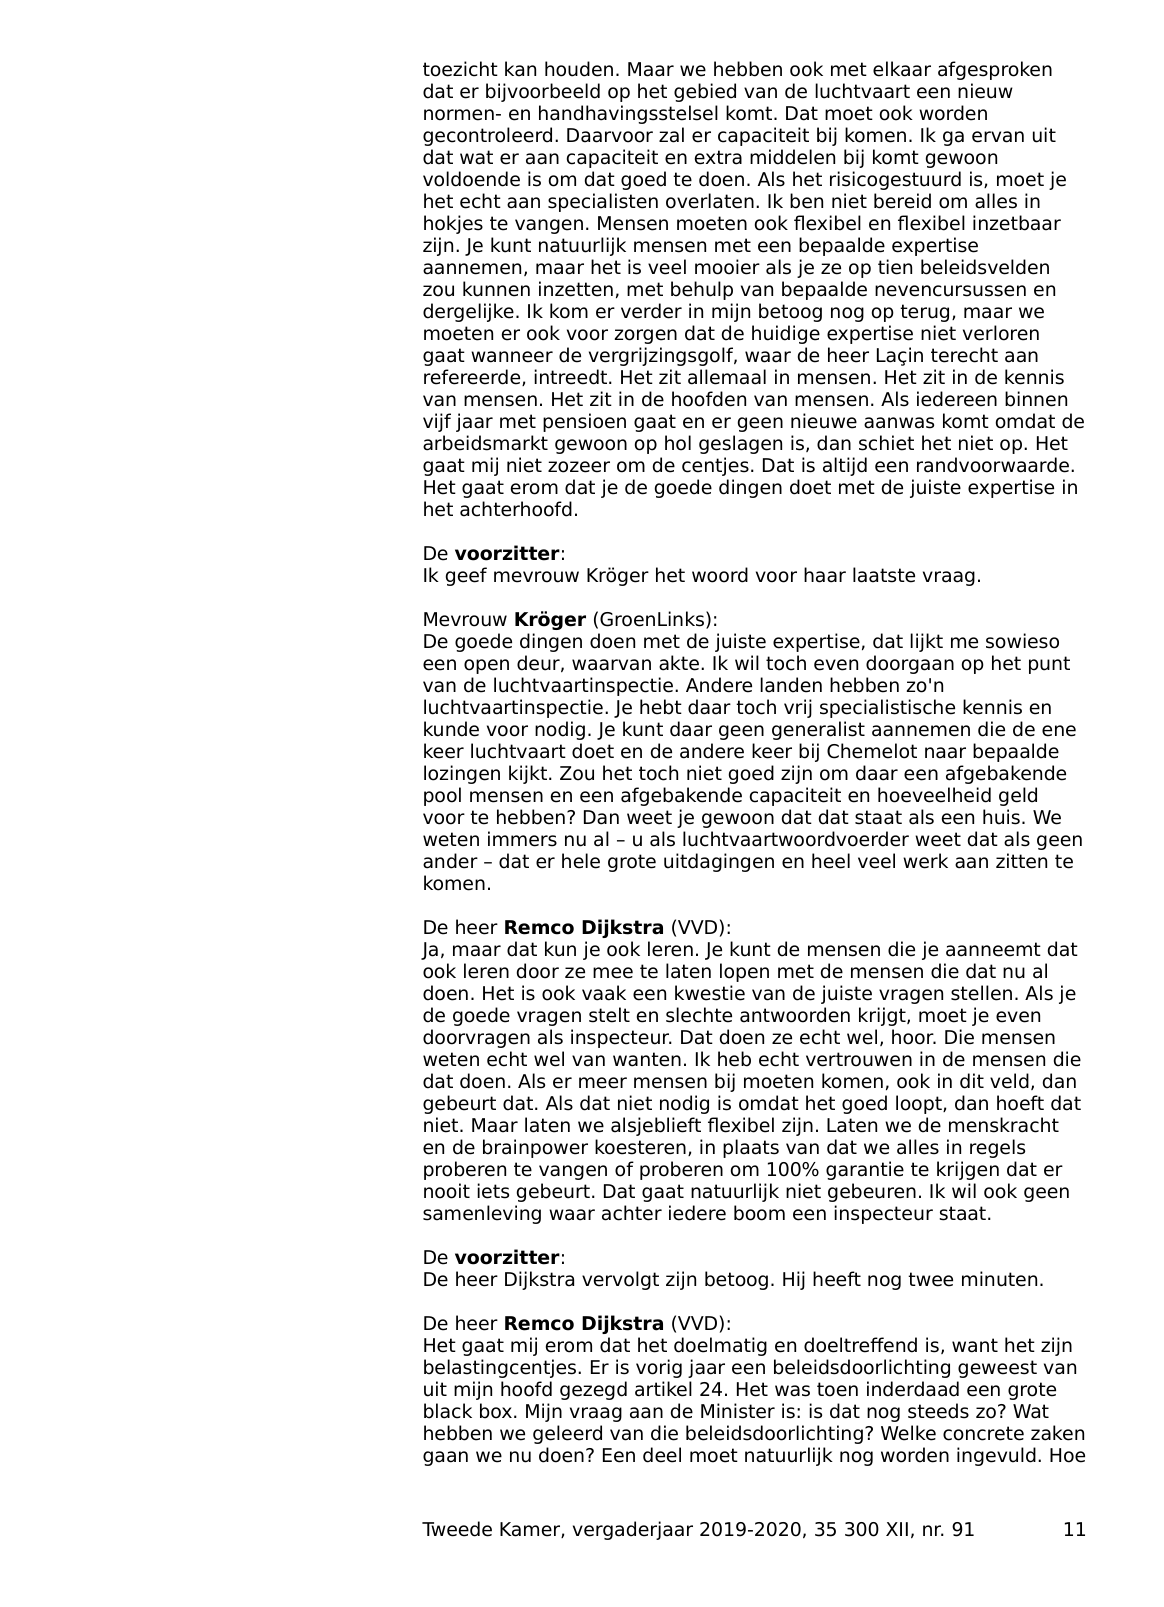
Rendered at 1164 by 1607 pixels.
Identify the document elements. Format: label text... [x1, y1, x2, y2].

text Het gaat mij erom dat het doelmatig en doeltreffend is, want het zijn belastingcentjes. Er is vorig jaar een beleidsdoorlichting geweest van uit mijn hoofd gezegd artikel 24. Het was toen inderdaad een grote black box. Mijn vraag aan de Minister is: is dat nog steeds zo? Wat hebben we geleerd van die beleidsdoorlichting? Welke concrete zaken gaan we nu doen? Een deel moet natuurlijk nog worden ingevuld. Hoe [422, 1335, 1087, 1467]
text toezicht kan houden. Maar we hebben ook met elkaar afgesproken dat er bijvoorbeeld op het gebied van de luchtvaart een nieuw normen- en handhavingsstelsel komt. Dat moet ook worden gecontroleerd. Daarvoor zal er capaciteit bij komen. Ik ga ervan uit dat wat er aan capaciteit en extra middelen bij komt gewoon voldoende is om dat goed te doen. Als het risicogestuurd is, moet je het echt aan specialisten overlaten. Ik ben niet bereid om alles in hokjes te vangen. Mensen moeten ook flexibel en flexibel inzetbaar zijn. Je kunt natuurlijk mensen met een bepaalde expertise aannemen, maar het is veel mooier als je ze op tien beleidsvelden zou kunnen inzetten, met behulp van bepaalde nevencursussen en dergelijke. Ik kom er verder in mijn betoog nog op terug, maar we moeten er ook voor zorgen dat de huidige expertise niet verloren gaat wanneer de vergrijzingsgolf, waar de heer Laçin terecht aan refereerde, intreedt. Het zit allemaal in mensen. Het zit in de kennis van mensen. Het zit in de hoofden van mensen. Als iedereen binnen vijf jaar met pensioen gaat en er geen nieuwe aanwas komt omdat de arbeidsmarkt gewoon op hol geslagen is, dan schiet het niet op. Het gaat mij niet zozeer om de centjes. Dat is altijd een randvoorwaarde. Het gaat erom dat je de goede dingen doet met de juiste expertise in het achterhoofd. [422, 59, 1087, 521]
text De heer Dijkstra vervolgt zijn betoog. Hij heeft nog twee minuten. [422, 1269, 1087, 1291]
text De heer Remco Dijkstra (VVD): [422, 917, 1087, 939]
text De goede dingen doen met de juiste expertise, dat lijkt me sowieso een open deur, waarvan akte. Ik wil toch even doorgaan op het punt van de luchtvaartinspectie. Andere landen hebben zo'n luchtvaartinspectie. Je hebt daar toch vrij specialistische kennis en kunde voor nodig. Je kunt daar geen generalist aannemen die de ene keer luchtvaart doet en de andere keer bij Chemelot naar bepaalde lozingen kijkt. Zou het toch niet goed zijn om daar een afgebakende pool mensen en een afgebakende capaciteit en hoeveelheid geld voor te hebben? Dan weet je gewoon dat dat staat als een huis. We weten immers nu al – u als luchtvaartwoordvoerder weet dat als geen ander – dat er hele grote uitdagingen en heel veel werk aan zitten te komen. [422, 631, 1087, 895]
text Mevrouw Kröger (GroenLinks): [422, 609, 1087, 631]
text De heer Remco Dijkstra (VVD): [422, 1313, 1087, 1335]
text Ik geef mevrouw Kröger het woord voor haar laatste vraag. [422, 565, 1087, 587]
text De voorzitter: [422, 1247, 1087, 1269]
text De voorzitter: [422, 543, 1087, 565]
text Ja, maar dat kun je ook leren. Je kunt de mensen die je aanneemt dat ook leren door ze mee te laten lopen met de mensen die dat nu al doen. Het is ook vaak een kwestie van de juiste vragen stellen. Als je de goede vragen stelt en slechte antwoorden krijgt, moet je even doorvragen als inspecteur. Dat doen ze echt wel, hoor. Die mensen weten echt wel van wanten. Ik heb echt vertrouwen in de mensen die dat doen. Als er meer mensen bij moeten komen, ook in dit veld, dan gebeurt dat. Als dat niet nodig is omdat het goed loopt, dan hoeft dat niet. Maar laten we alsjeblieft flexibel zijn. Laten we de menskracht en de brainpower koesteren, in plaats van dat we alles in regels proberen te vangen of proberen om 100% garantie te krijgen dat er nooit iets gebeurt. Dat gaat natuurlijk niet gebeuren. Ik wil ook geen samenleving waar achter iedere boom een inspecteur staat. [422, 939, 1087, 1224]
